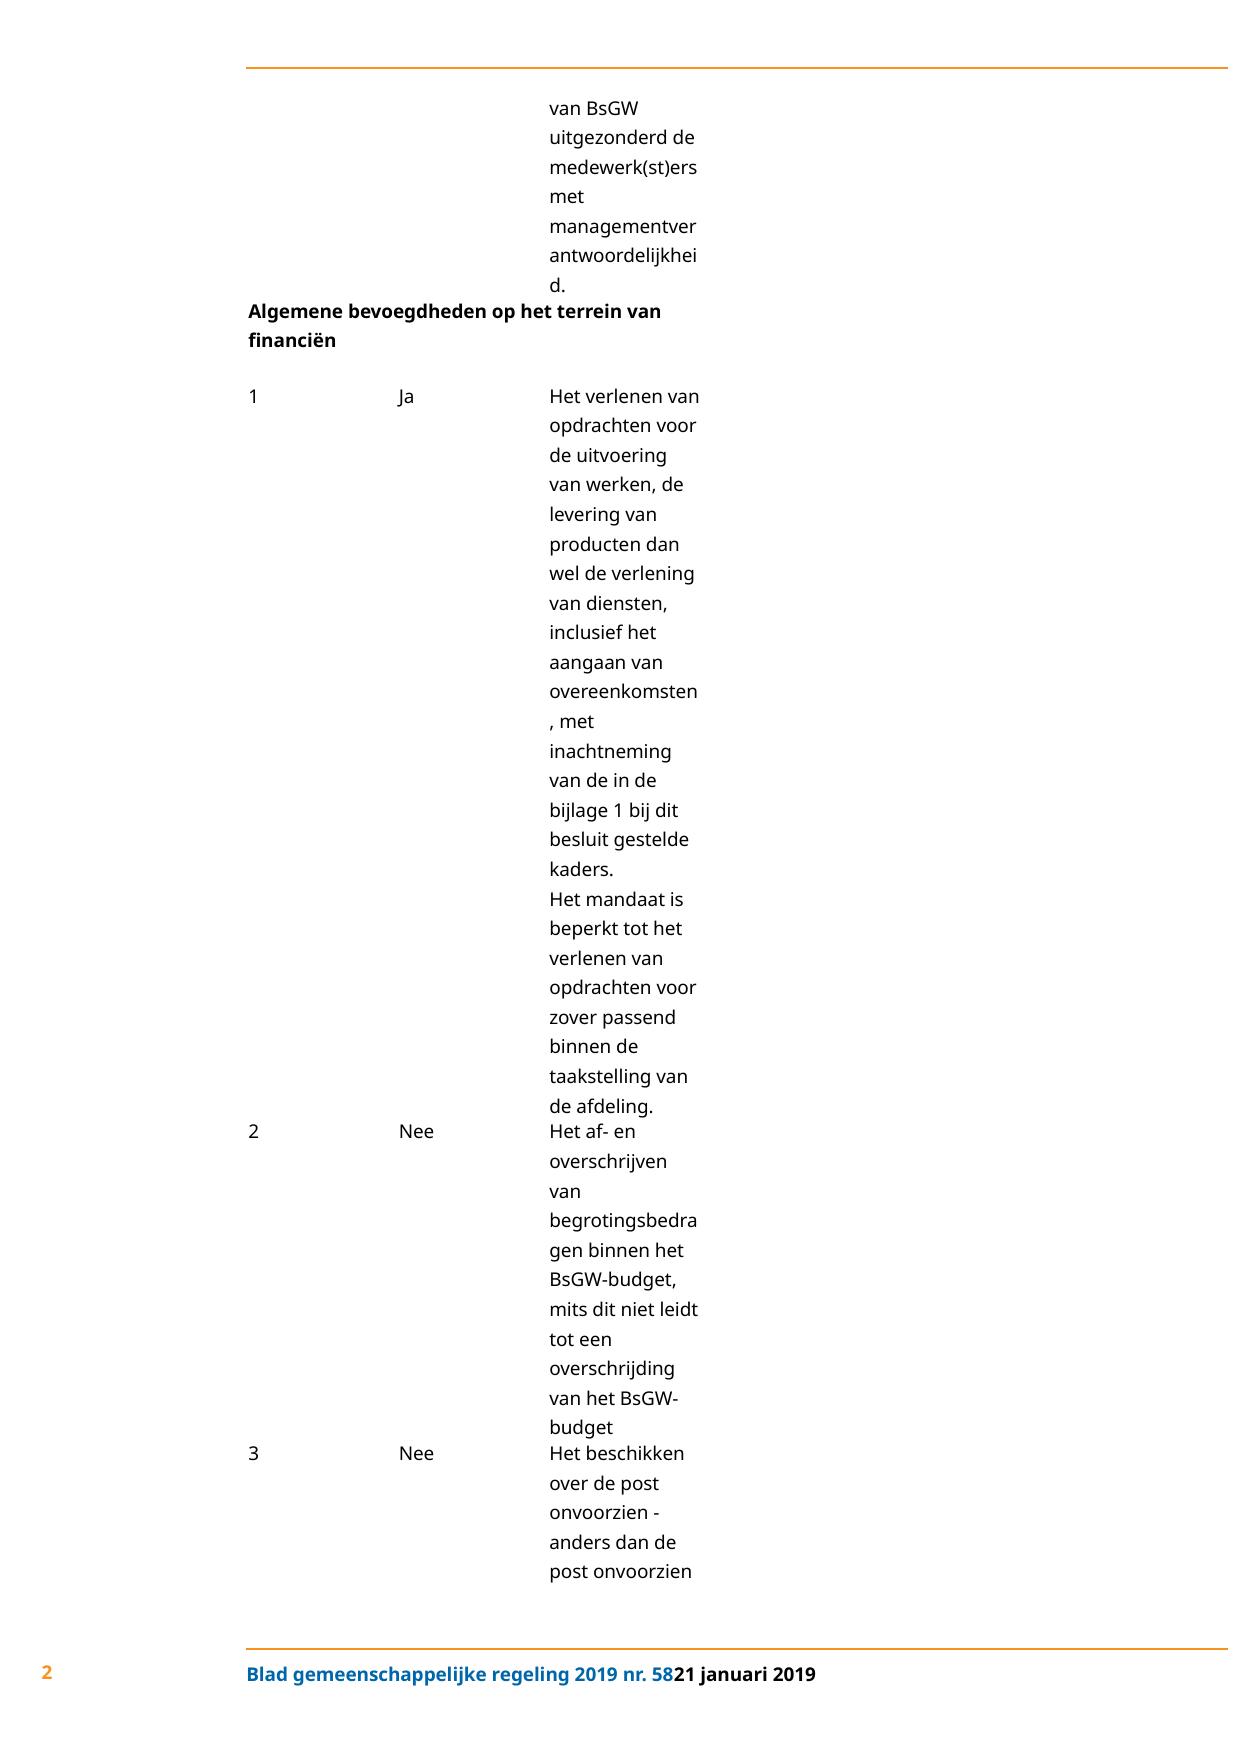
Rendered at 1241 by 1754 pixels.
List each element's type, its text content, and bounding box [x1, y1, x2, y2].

table_cell Nee [399, 1119, 549, 1440]
table_cell Nee [399, 1440, 549, 1584]
table_cell Algemene bevoegdheden op het terrein van financiën [248, 298, 700, 383]
table_cell Het beschikken over de post onvoorzien - anders dan de post onvoorzien [549, 1440, 700, 1584]
picture [41, 47, 231, 172]
table_cell Ja [399, 383, 549, 1119]
table_cell van BsGW uitgezonderd de medewerk(st)ers met managementverantwoordelijkheid. [549, 95, 700, 298]
table_cell [399, 95, 549, 298]
table_cell 1 [248, 383, 398, 1119]
table_cell 2 [248, 1119, 398, 1440]
table_cell 3 [248, 1440, 398, 1584]
table_cell [248, 95, 398, 298]
table_cell Het af- en overschrijven van begrotingsbedragen binnen het BsGW-budget, mits dit niet leidt tot een overschrijding van het BsGW-budget [549, 1119, 700, 1440]
table_cell Het verlenen van opdrachten voor de uitvoering van werken, de levering van producten dan wel de verlening van diensten, inclusief het aangaan van overeenkomsten, met inachtneming van de in de bijlage 1 bij dit besluit gestelde kaders. Het mandaat is beperkt tot het verlenen van opdrachten voor zover passend binnen de taakstelling van de afdeling. [549, 383, 700, 1119]
